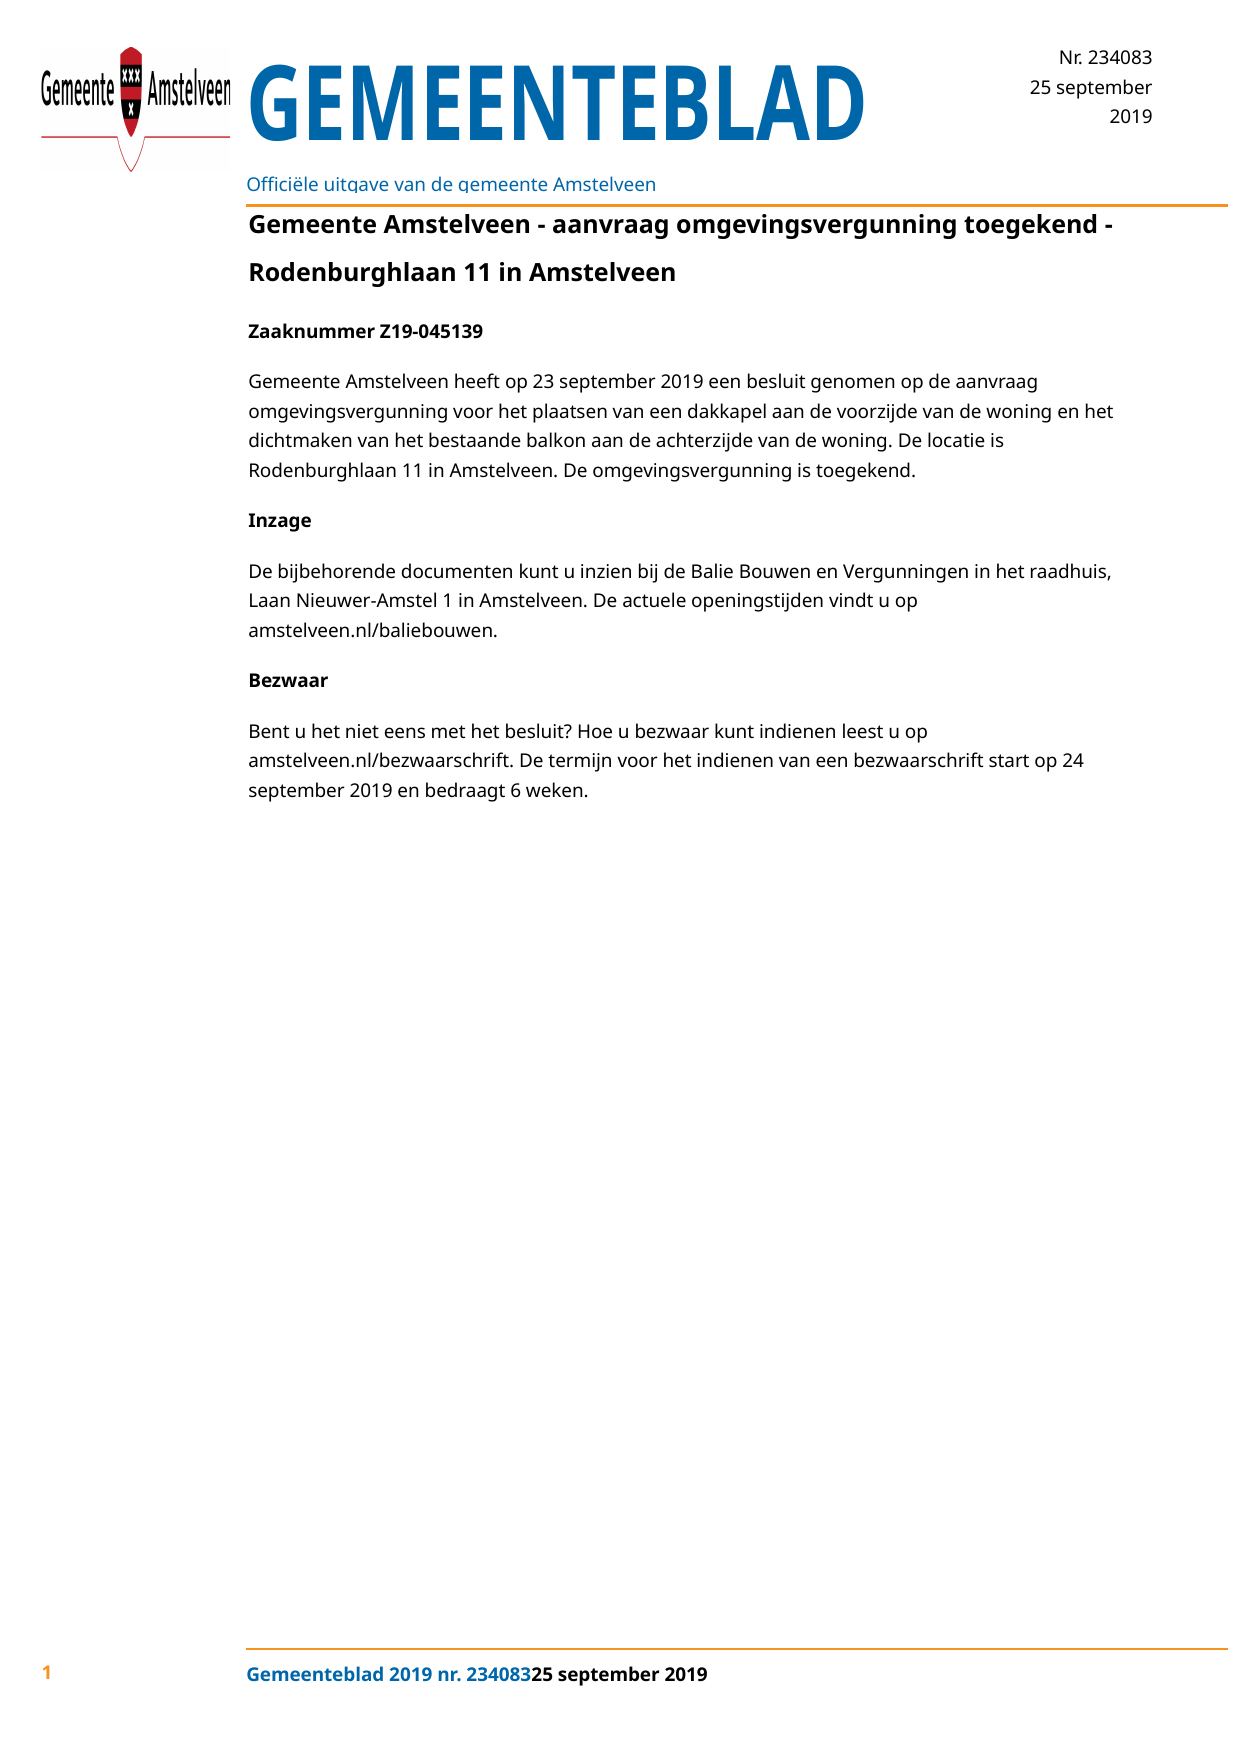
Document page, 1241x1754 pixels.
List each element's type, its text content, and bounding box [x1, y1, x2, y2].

text De bijbehorende documenten kunt u inzien bij de Balie Bouwen en Vergunningen in het raadhuis, Laan Nieuwer-Amstel 1 in Amstelveen. De actuele openingstijden vindt u op amstelveen.nl/baliebouwen. [248, 558, 1152, 643]
text Bent u het niet eens met het besluit? Hoe u bezwaar kunt indienen leest u op amstelveen.nl/bezwaarschrift. De termijn voor het indienen van een bezwaarschrift start op 24 september 2019 en bedraagt 6 weken. [248, 718, 1152, 803]
text Gemeente Amstelveen heeft op 23 september 2019 een besluit genomen op de aanvraag omgevingsvergunning voor het plaatsen van een dakkapel aan de voorzijde van de woning en het dichtmaken van het bestaande balkon aan de achterzijde van de woning. De locatie is Rodenburghlaan 11 in Amstelveen. De omgevingsvergunning is toegekend. [248, 368, 1152, 483]
text Bezwaar [248, 667, 1152, 693]
text Gemeente Amstelveen - aanvraag omgevingsvergunning toegekend - Rodenburghlaan 11 in Amstelveen [248, 207, 1152, 288]
text Inzage [248, 507, 1152, 533]
text Zaaknummer Z19-045139 [248, 318, 1152, 344]
picture [41, 47, 231, 172]
